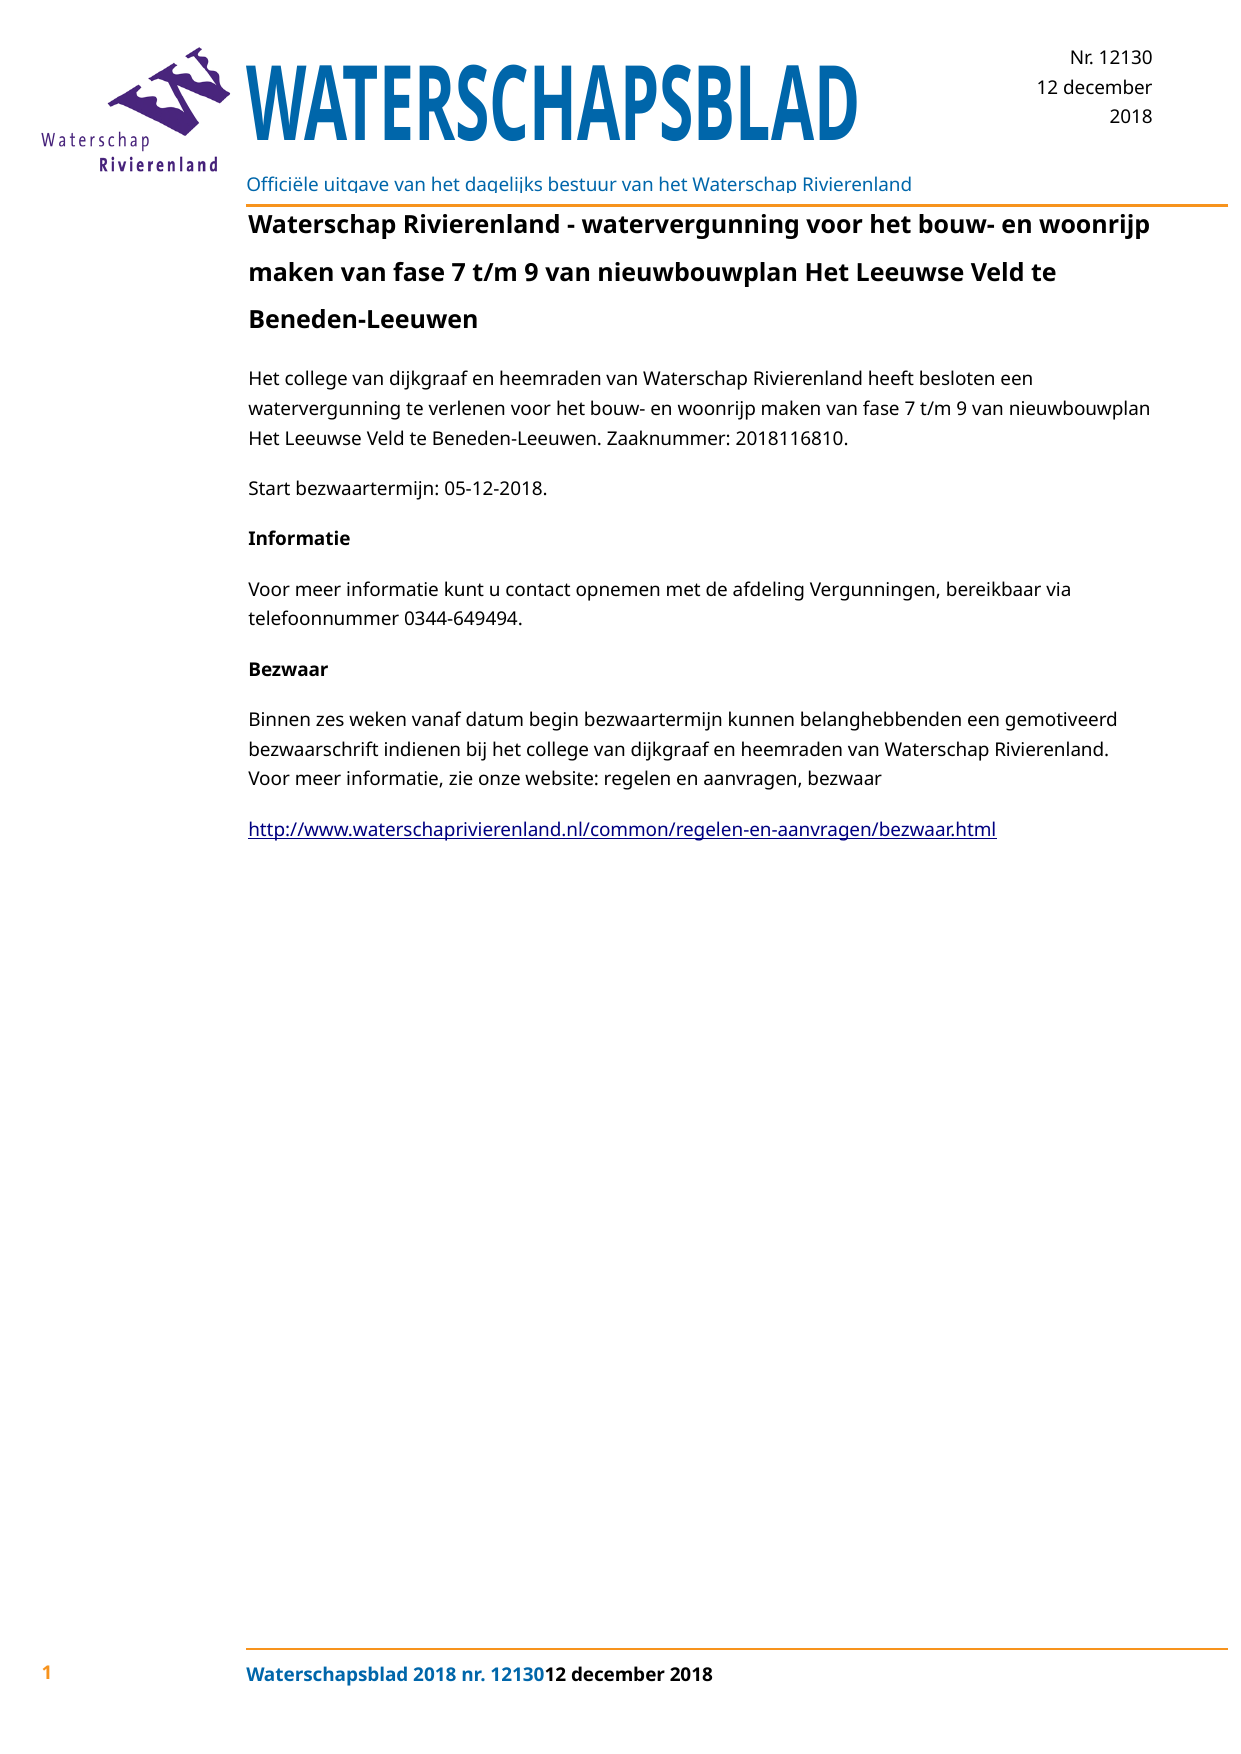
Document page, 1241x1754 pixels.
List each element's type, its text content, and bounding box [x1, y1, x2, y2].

text Bezwaar [248, 656, 1152, 682]
text Voor meer informatie kunt u contact opnemen met de afdeling Vergunningen, bereikbaar via telefoonnummer 0344-649494. [248, 576, 1152, 631]
picture [41, 47, 231, 172]
text http://www.waterschaprivierenland.nl/common/regelen-en-aanvragen/bezwaar.html [248, 816, 1152, 842]
text Het college van dijkgraaf en heemraden van Waterschap Rivierenland heeft besloten een watervergunning te verlenen voor het bouw- en woonrijp maken van fase 7 t/m 9 van nieuwbouwplan Het Leeuwse Veld te Beneden-Leeuwen. Zaaknummer: 2018116810. [248, 366, 1152, 450]
text Binnen zes weken vanaf datum begin bezwaartermijn kunnen belanghebbenden een gemotiveerd bezwaarschrift indienen bij het college van dijkgraaf en heemraden van Waterschap Rivierenland. Voor meer informatie, zie onze website: regelen en aanvragen, bezwaar [248, 706, 1152, 791]
text Start bezwaartermijn: 05-12-2018. [248, 475, 1152, 501]
text Waterschap Rivierenland - watervergunning voor het bouw- en woonrijp maken van fase 7 t/m 9 van nieuwbouwplan Het Leeuwse Veld te Beneden-Leeuwen [248, 207, 1152, 336]
text Informatie [248, 526, 1152, 551]
